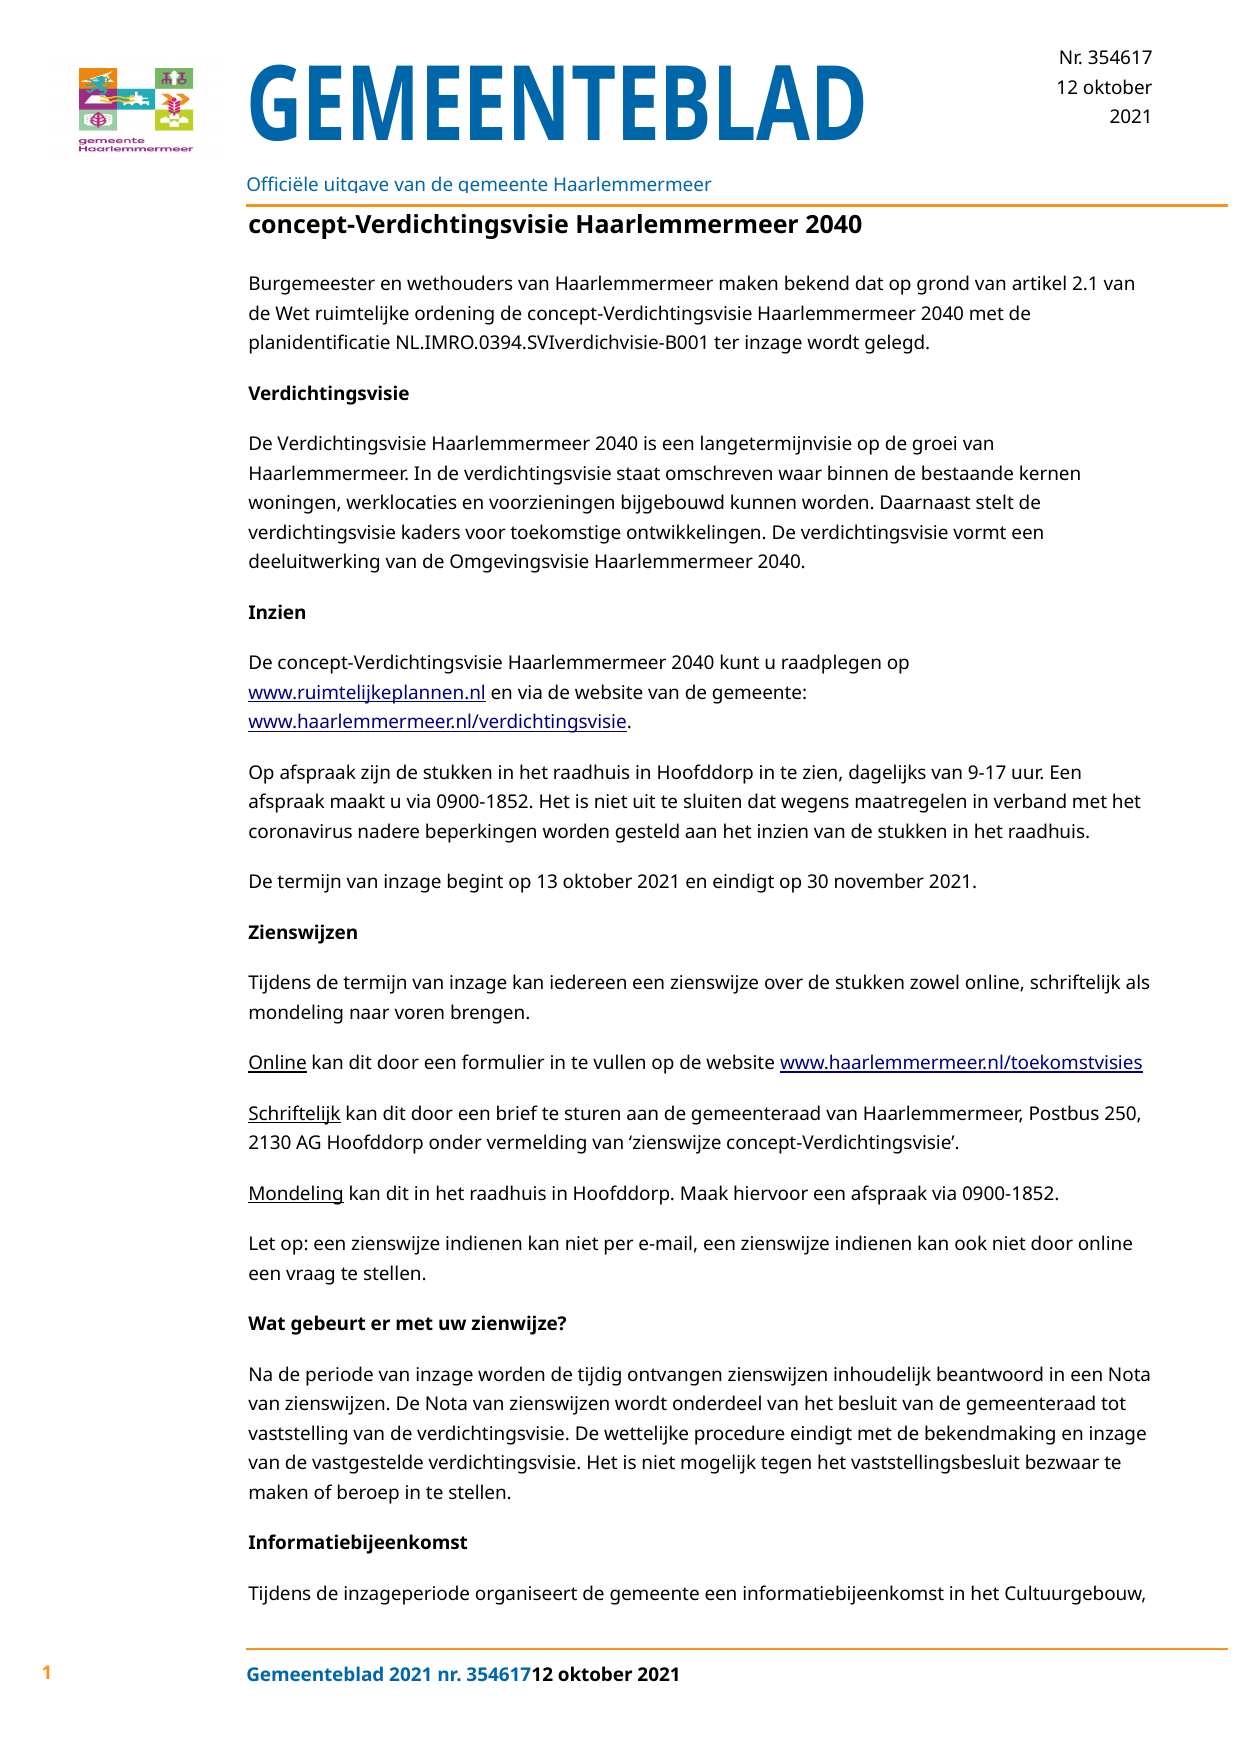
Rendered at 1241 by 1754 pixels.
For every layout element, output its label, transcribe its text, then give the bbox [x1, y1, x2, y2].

text Zienswijzen [248, 919, 1152, 945]
text Tijdens de termijn van inzage kan iedereen een zienswijze over de stukken zowel online, schriftelijk als mondeling naar voren brengen. [248, 969, 1152, 1025]
text De Verdichtingsvisie Haarlemmermeer 2040 is een langetermijnvisie op de groei van Haarlemmermeer. In de verdichtingsvisie staat omschreven waar binnen de bestaande kernen woningen, werklocaties en voorzieningen bijgebouwd kunnen worden. Daarnaast stelt de verdichtingsvisie kaders voor toekomstige ontwikkelingen. De verdichtingsvisie vormt een deeluitwerking van de Omgevingsvisie Haarlemmermeer 2040. [248, 430, 1152, 574]
text Burgemeester en wethouders van Haarlemmermeer maken bekend dat op grond van artikel 2.1 van de Wet ruimtelijke ordening de concept-Verdichtingsvisie Haarlemmermeer 2040 met de planidentificatie NL.IMRO.0394.SVIverdichvisie-B001 ter inzage wordt gelegd. [248, 270, 1152, 355]
text Wat gebeurt er met uw zienwijze? [248, 1310, 1152, 1336]
text Verdichtingsvisie [248, 380, 1152, 406]
picture [41, 47, 231, 172]
text Na de periode van inzage worden de tijdig ontvangen zienswijzen inhoudelijk beantwoord in een Nota van zienswijzen. De Nota van zienswijzen wordt onderdeel van het besluit van de gemeenteraad tot vaststelling van de verdichtingsvisie. De wettelijke procedure eindigt met de bekendmaking en inzage van de vastgestelde verdichtingsvisie. Het is niet mogelijk tegen het vaststellingsbesluit bezwaar te maken of beroep in te stellen. [248, 1361, 1152, 1505]
text De termijn van inzage begint op 13 oktober 2021 en eindigt op 30 november 2021. [248, 869, 1152, 894]
text Informatiebijeenkomst [248, 1529, 1152, 1555]
text Schriftelijk kan dit door een brief te sturen aan de gemeenteraad van Haarlemmermeer, Postbus 250, 2130 AG Hoofddorp onder vermelding van ‘zienswijze concept-Verdichtingsvisie’. [248, 1100, 1152, 1155]
text Let op: een zienswijze indienen kan niet per e-mail, een zienswijze indienen kan ook niet door online een vraag te stellen. [248, 1230, 1152, 1286]
text Online kan dit door een formulier in te vullen op de website www.haarlemmermeer.nl/toekomstvisies [248, 1049, 1152, 1075]
text Tijdens de inzageperiode organiseert de gemeente een informatiebijeenkomst in het Cultuurgebouw, [248, 1580, 1152, 1606]
text concept-Verdichtingsvisie Haarlemmermeer 2040 [248, 207, 1152, 241]
text Inzien [248, 599, 1152, 625]
text De concept-Verdichtingsvisie Haarlemmermeer 2040 kunt u raadplegen op www.ruimtelijkeplannen.nl en via de website van de gemeente: www.haarlemmermeer.nl/verdichtingsvisie. [248, 649, 1152, 734]
text Mondeling kan dit in het raadhuis in Hoofddorp. Maak hiervoor een afspraak via 0900-1852. [248, 1180, 1152, 1206]
text Op afspraak zijn de stukken in het raadhuis in Hoofddorp in te zien, dagelijks van 9-17 uur. Een afspraak maakt u via 0900-1852. Het is niet uit te sluiten dat wegens maatregelen in verband met het coronavirus nadere beperkingen worden gesteld aan het inzien van de stukken in het raadhuis. [248, 759, 1152, 844]
